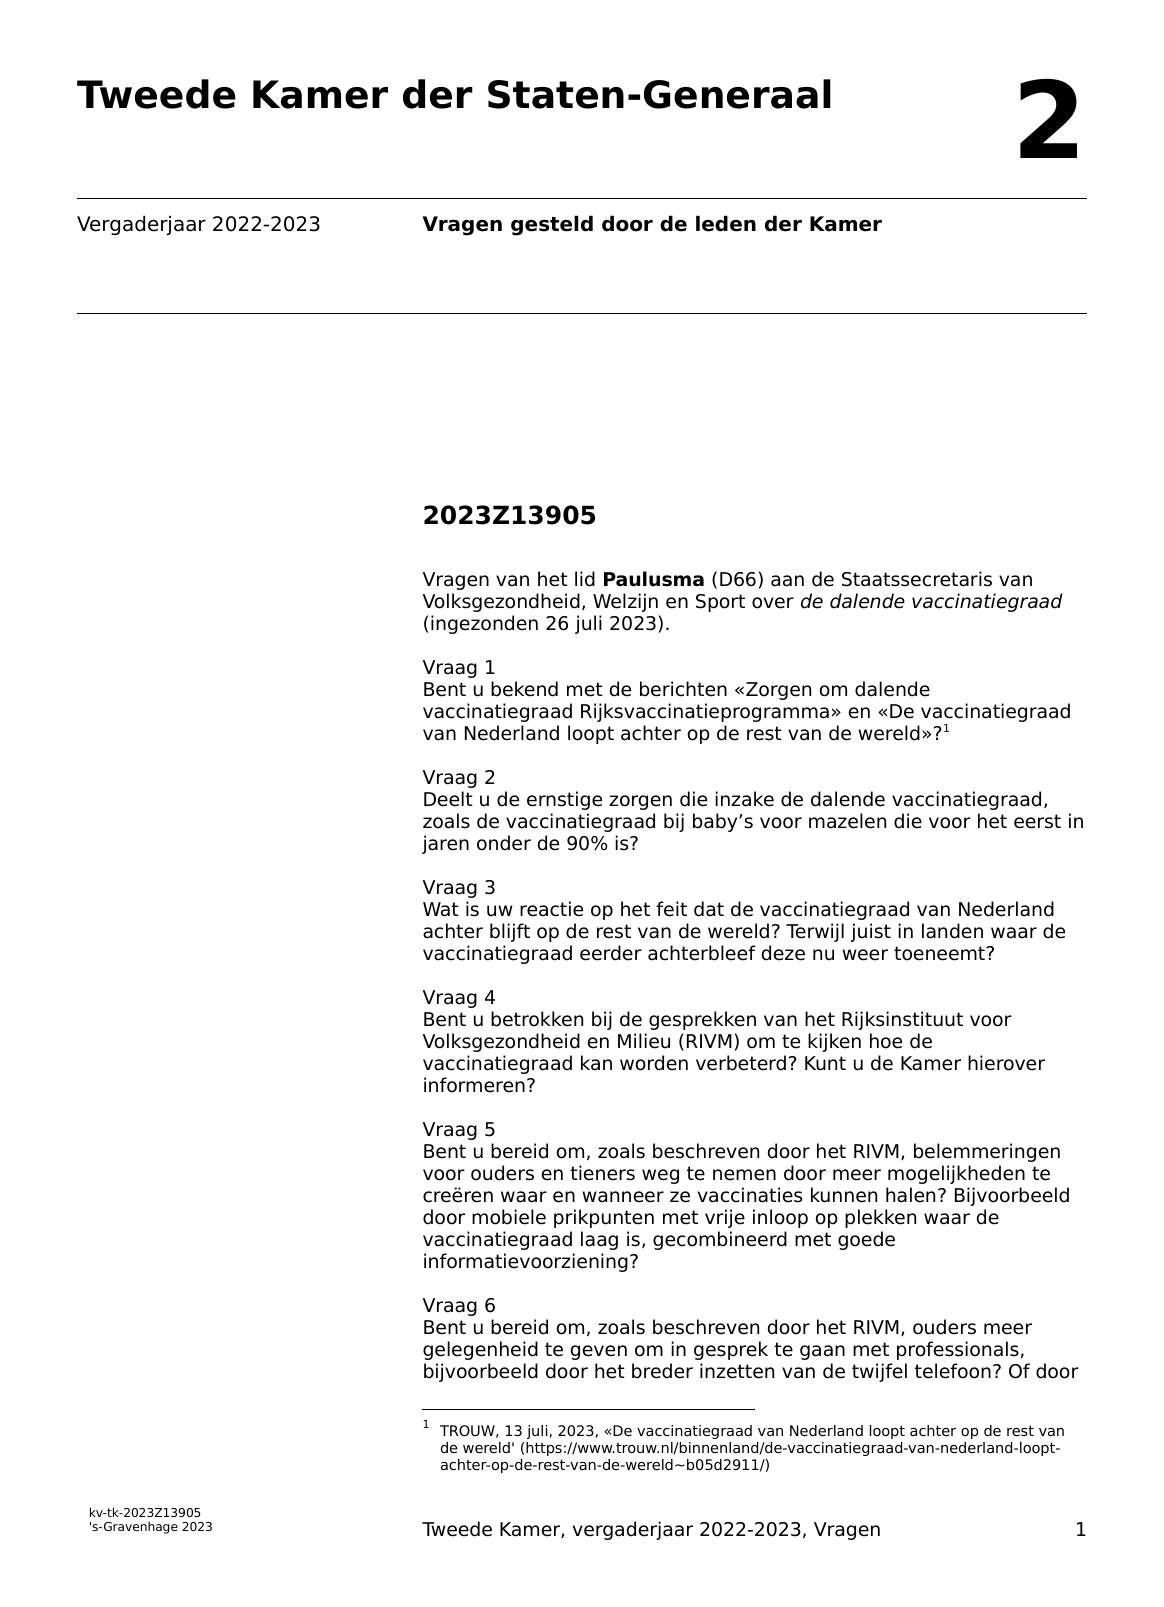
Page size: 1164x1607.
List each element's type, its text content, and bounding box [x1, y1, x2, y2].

text Vraag 3 [422, 877, 1087, 899]
text Vragen van het lid Paulusma (D66) aan de Staatssecretaris van Volksgezondheid, Welzijn en Sport over de dalende vaccinatiegraad (ingezonden 26 juli 2023). [422, 569, 1087, 635]
text Wat is uw reactie op het feit dat de vaccinatiegraad van Nederland achter blijft op de rest van de wereld? Terwijl juist in landen waar de vaccinatiegraad eerder achterbleef deze nu weer toeneemt? [422, 899, 1087, 965]
text Deelt u de ernstige zorgen die inzake de dalende vaccinatiegraad, zoals de vaccinatiegraad bij baby’s voor mazelen die voor het eerst in jaren onder de 90% is? [422, 789, 1087, 855]
text Bent u betrokken bij de gesprekken van het Rijksinstituut voor Volksgezondheid en Milieu (RIVM) om te kijken hoe de vaccinatiegraad kan worden verbeterd? Kunt u de Kamer hierover informeren? [422, 1009, 1087, 1097]
text kv-tk-2023Z13905 [88, 1506, 323, 1520]
text Vraag 2 [422, 767, 1087, 789]
text Bent u bekend met de berichten «Zorgen om dalende vaccinatiegraad Rijksvaccinatieprogramma» en «De vaccinatiegraad van Nederland loopt achter op de rest van de wereld»? [422, 679, 1087, 745]
table_cell Vergaderjaar 2022-2023 [77, 199, 422, 313]
text Vraag 6 [422, 1295, 1087, 1317]
text Vraag 4 [422, 987, 1087, 1009]
text Vraag 1 [422, 657, 1087, 679]
text TROUW, 13 juli, 2023, «De vaccinatiegraad van Nederland loopt achter op de rest van de wereld' (https://www.trouw.nl/binnenland/de-vaccinatiegraad-van-nederland-loopt-achter-op-de-rest-van-de-wereld~b05d2911/) [422, 1418, 1087, 1474]
text 's-Gravenhage 2023 [88, 1520, 323, 1534]
table_header 2 [886, 59, 1087, 198]
table_cell Vragen gesteld door de leden der Kamer [422, 199, 1087, 313]
text Bent u bereid om, zoals beschreven door het RIVM, ouders meer gelegenheid te geven om in gesprek te gaan met professionals, bijvoorbeeld door het breder inzetten van de twijfel telefoon? Of door [422, 1317, 1087, 1383]
text Vraag 5 [422, 1119, 1087, 1141]
text Bent u bereid om, zoals beschreven door het RIVM, belemmeringen voor ouders en tieners weg te nemen door meer mogelijkheden te creëren waar en wanneer ze vaccinaties kunnen halen? Bijvoorbeeld door mobiele prikpunten met vrije inloop op plekken waar de vaccinatiegraad laag is, gecombineerd met goede informatievoorziening? [422, 1141, 1087, 1273]
table_header Tweede Kamer der Staten-Generaal [77, 59, 886, 198]
text 2023Z13905 [422, 501, 1087, 531]
